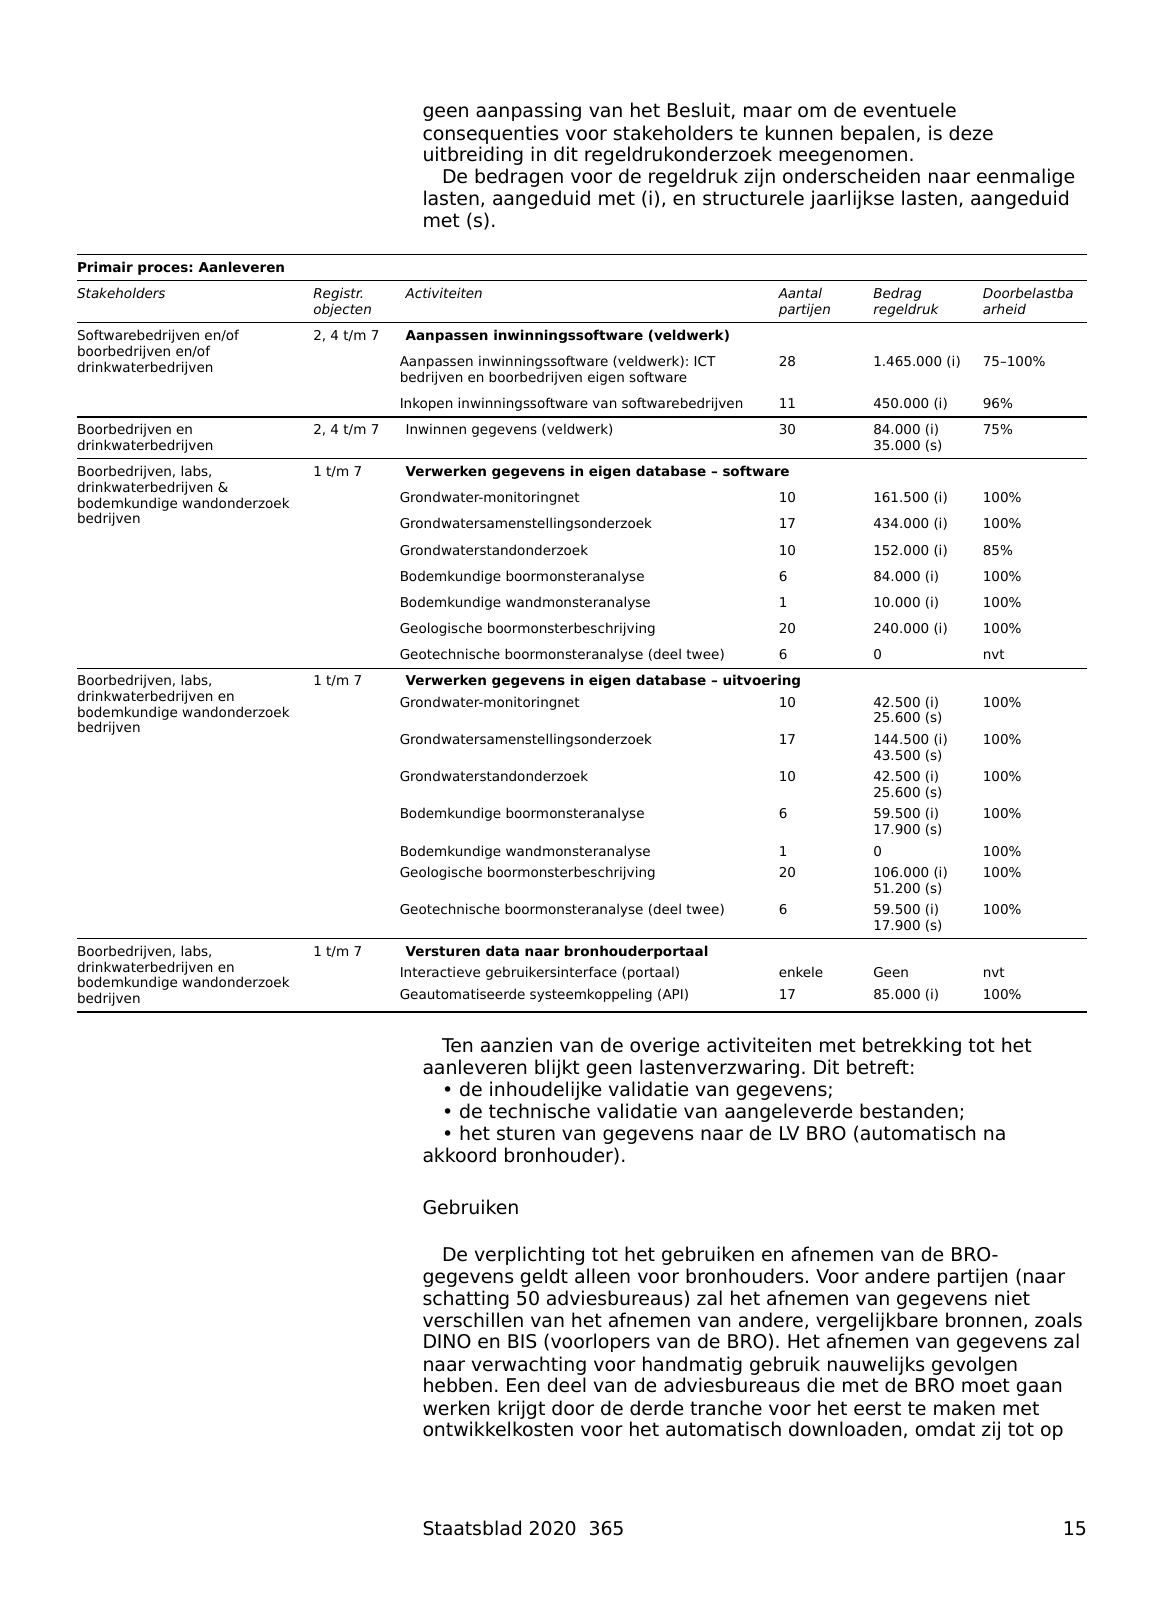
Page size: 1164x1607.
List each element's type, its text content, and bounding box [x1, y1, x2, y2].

table_cell [977, 669, 1087, 693]
table_cell 0 [867, 641, 977, 667]
table_cell Aanpassen inwinningssoftware (veldwerk) [400, 323, 1087, 348]
text De verplichting tot het gebruiken en afnemen van de BRO-gegevens geldt alleen voor bronhouders. Voor andere partijen (naar schatting 50 adviesbureaus) zal het afnemen van gegevens niet verschillen van het afnemen van andere, vergelijkbare bronnen, zoals DINO en BIS (voorlopers van de BRO). Het afnemen van gegevens zal naar verwachting voor handmatig gebruik nauwelijks gevolgen hebben. Een deel van de adviesbureaus die met de BRO moet gaan werken krijgt door de derde tranche voor het eerst te maken met ontwikkelkosten voor het automatisch downloaden, omdat zij tot op [422, 1243, 1087, 1441]
table_cell Grondwaterstandonderzoek [400, 537, 773, 563]
table_cell Softwarebedrijven en/of boorbedrijven en/of drinkwaterbedrijven [77, 323, 307, 416]
table_cell Bedrag regeldruk [867, 281, 977, 322]
table_cell 1.465.000 (i) [867, 348, 977, 390]
text Ten aanzien van de overige activiteiten met betrekking tot het aanleveren blijkt geen lastenverzwaring. Dit betreft: [422, 1035, 1087, 1079]
table_cell Inkopen inwinningssoftware van softwarebedrijven [400, 390, 773, 416]
table_cell 100% [977, 842, 1087, 864]
table_cell 434.000 (i) [867, 511, 977, 537]
table_cell 1 t/m 7 [307, 669, 399, 938]
table_cell Boorbedrijven en drinkwaterbedrijven [77, 418, 307, 458]
table_cell 1 [773, 842, 867, 864]
table_cell Geologische boormonsterbeschrijving [400, 864, 773, 901]
table_cell 20 [773, 864, 867, 901]
table_cell Stakeholders [77, 281, 307, 322]
table_cell 84.000 (i) 35.000 (s) [867, 418, 977, 458]
table_cell 10.000 (i) [867, 589, 977, 615]
text De bedragen voor de regeldruk zijn onderscheiden naar eenmalige lasten, aangeduid met (i), en structurele jaarlijkse lasten, aangeduid met (s). [422, 166, 1087, 232]
table_cell 6 [773, 641, 867, 667]
subtitle Gebruiken [422, 1197, 1087, 1218]
table_cell Grondwater-monitoringnet [400, 694, 773, 731]
table_cell Bodemkundige wandmonsteranalyse [400, 589, 773, 615]
table_cell 10 [773, 768, 867, 805]
table_cell 100% [977, 484, 1087, 511]
table_cell 17 [773, 731, 867, 768]
table_cell 10 [773, 694, 867, 731]
table_cell Aanpassen inwinningssoftware (veldwerk): ICT bedrijven en boorbedrijven eigen software [400, 348, 773, 390]
table_cell Verwerken gegevens in eigen database – software [400, 459, 1087, 484]
table_cell 17 [773, 986, 867, 1011]
text • de technische validatie van aangeleverde bestanden; [422, 1101, 1087, 1123]
table_cell Bodemkundige wandmonsteranalyse [400, 842, 773, 864]
table_cell 100% [977, 615, 1087, 641]
table_cell 100% [977, 986, 1087, 1011]
table_cell 28 [773, 348, 867, 390]
table_cell 450.000 (i) [867, 390, 977, 416]
table_cell nvt [977, 964, 1087, 986]
text • het sturen van gegevens naar de LV BRO (automatisch na akkoord bronhouder). [422, 1123, 1087, 1167]
table_cell Geotechnische boormonsteranalyse (deel twee) [400, 901, 773, 938]
table_cell Bodemkundige boormonsteranalyse [400, 805, 773, 842]
table_cell 2, 4 t/m 7 [307, 418, 399, 458]
table_cell 84.000 (i) [867, 563, 977, 589]
table_cell 240.000 (i) [867, 615, 977, 641]
table_cell 85.000 (i) [867, 986, 977, 1011]
table_cell 59.500 (i) 17.900 (s) [867, 805, 977, 842]
table_cell 100% [977, 864, 1087, 901]
table_cell 20 [773, 615, 867, 641]
table_cell 2, 4 t/m 7 [307, 323, 399, 416]
table_cell 100% [977, 805, 1087, 842]
table_cell Grondwatersamenstellingsonderzoek [400, 731, 773, 768]
table_cell 42.500 (i) 25.600 (s) [867, 694, 977, 731]
table_cell 6 [773, 805, 867, 842]
table_cell Geologische boormonsterbeschrijving [400, 615, 773, 641]
table_header Primair proces: Aanleveren [77, 255, 1087, 280]
table_cell 17 [773, 511, 867, 537]
table_cell nvt [977, 641, 1087, 667]
table_cell Boorbedrijven, labs, drinkwaterbedrijven & bodemkundige wandonderzoek bedrijven [77, 459, 307, 667]
text • de inhoudelijke validatie van gegevens; [422, 1079, 1087, 1101]
table_cell 100% [977, 731, 1087, 768]
table_cell Boorbedrijven, labs, drinkwaterbedrijven en bodemkundige wandonderzoek bedrijven [77, 939, 307, 1011]
table_cell Inwinnen gegevens (veldwerk) [400, 418, 773, 458]
table_cell Grondwatersamenstellingsonderzoek [400, 511, 773, 537]
table_cell 100% [977, 768, 1087, 805]
table_cell 11 [773, 390, 867, 416]
text geen aanpassing van het Besluit, maar om de eventuele consequenties voor stakeholders te kunnen bepalen, is deze uitbreiding in dit regeldrukonderzoek meegenomen. [422, 100, 1087, 166]
table_cell 10 [773, 484, 867, 511]
table_cell Registr. objecten [307, 281, 399, 322]
table_cell Verwerken gegevens in eigen database – uitvoering [400, 669, 977, 693]
table_cell 100% [977, 901, 1087, 938]
table_cell 144.500 (i) 43.500 (s) [867, 731, 977, 768]
table_cell Geotechnische boormonsteranalyse (deel twee) [400, 641, 773, 667]
table_cell Boorbedrijven, labs, drinkwaterbedrijven en bodemkundige wandonderzoek bedrijven [77, 669, 307, 938]
table_cell 1 t/m 7 [307, 459, 399, 667]
table_cell Grondwaterstandonderzoek [400, 768, 773, 805]
table_cell Doorbelastbaarheid [977, 281, 1087, 322]
table_cell Interactieve gebruikersinterface (portaal) [400, 964, 773, 986]
table_cell 10 [773, 537, 867, 563]
table_cell Bodemkundige boormonsteranalyse [400, 563, 773, 589]
table_cell 100% [977, 511, 1087, 537]
table_cell Geautomatiseerde systeemkoppeling (API) [400, 986, 773, 1011]
table_cell Geen [867, 964, 977, 986]
table_cell Grondwater-monitoringnet [400, 484, 773, 511]
table_cell 59.500 (i) 17.900 (s) [867, 901, 977, 938]
table_cell 6 [773, 563, 867, 589]
table_cell 100% [977, 694, 1087, 731]
table_cell Aantal partijen [773, 281, 867, 322]
table_cell 85% [977, 537, 1087, 563]
table_cell 152.000 (i) [867, 537, 977, 563]
table_cell 6 [773, 901, 867, 938]
table_cell 161.500 (i) [867, 484, 977, 511]
table_cell 100% [977, 589, 1087, 615]
table_cell 0 [867, 842, 977, 864]
table_cell 1 [773, 589, 867, 615]
table_cell 100% [977, 563, 1087, 589]
table_cell Activiteiten [400, 281, 773, 322]
table_cell Versturen data naar bronhouderportaal [400, 939, 1087, 964]
table_cell 106.000 (i) 51.200 (s) [867, 864, 977, 901]
table_cell 75% [977, 418, 1087, 458]
table_cell 75–100% [977, 348, 1087, 390]
table_cell 42.500 (i) 25.600 (s) [867, 768, 977, 805]
table_cell 30 [773, 418, 867, 458]
table_cell enkele [773, 964, 867, 986]
table_cell 96% [977, 390, 1087, 416]
table_cell 1 t/m 7 [307, 939, 399, 1011]
